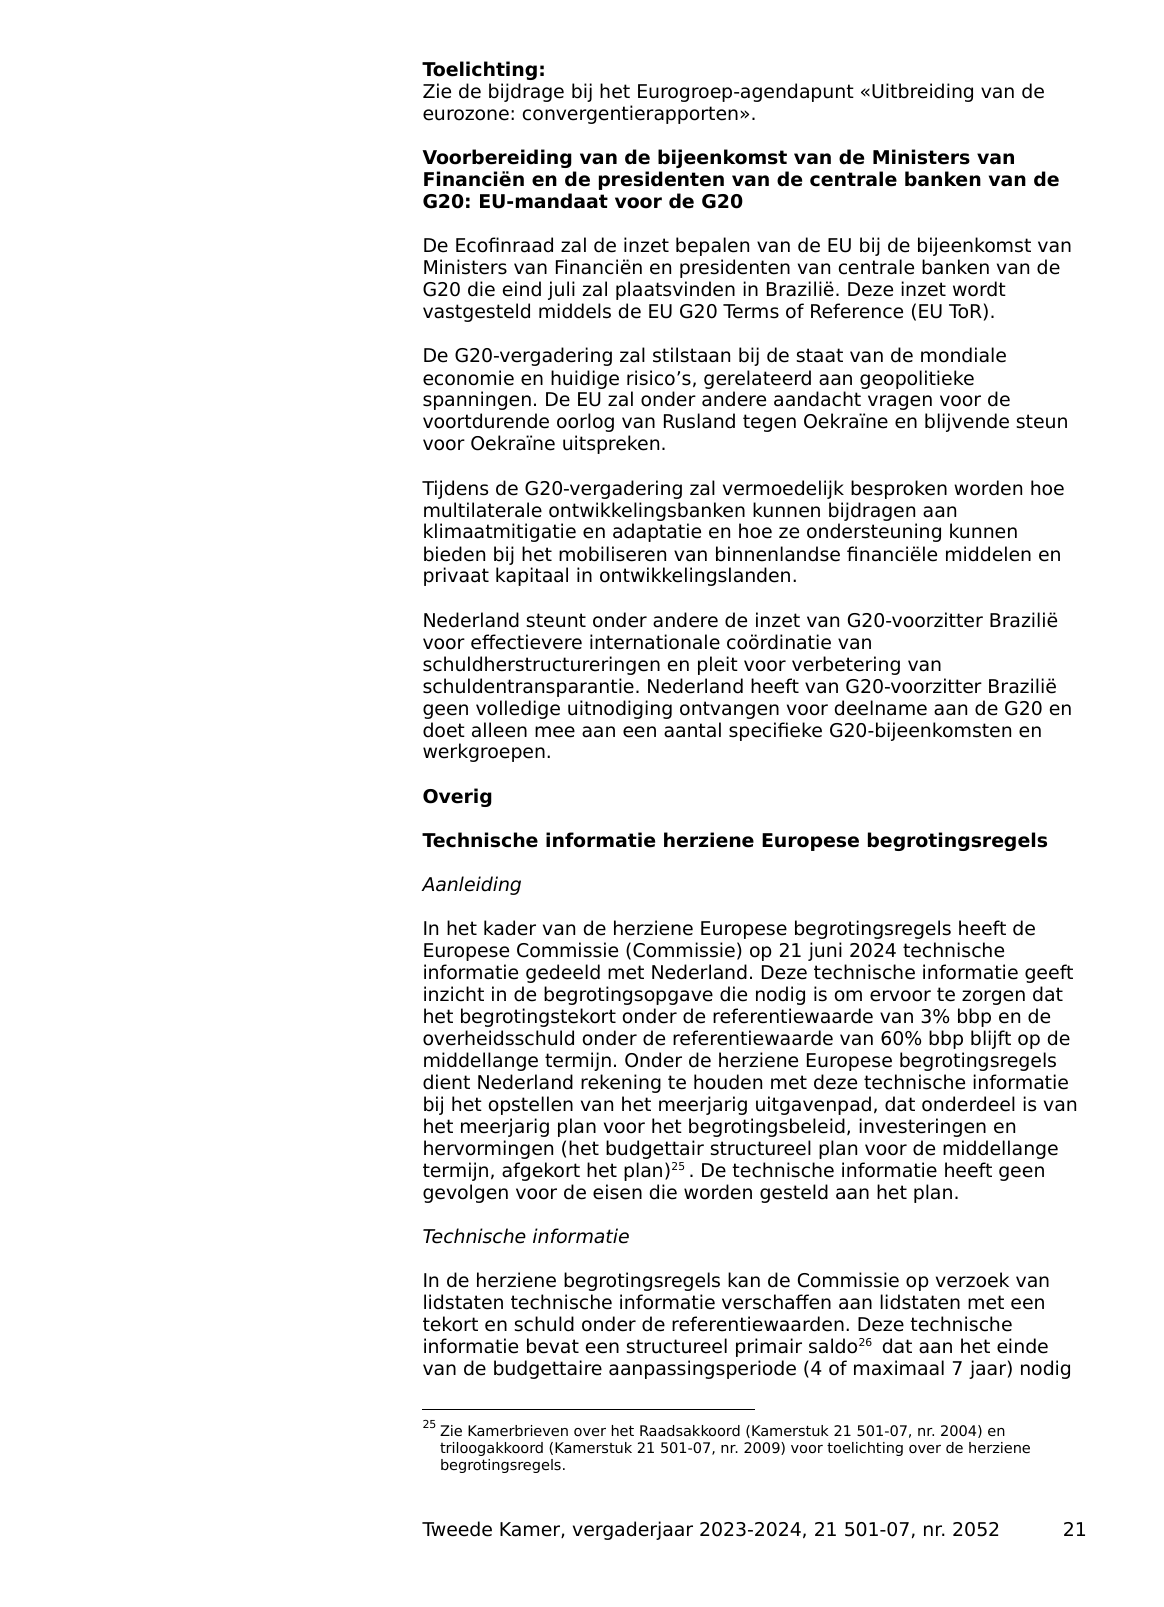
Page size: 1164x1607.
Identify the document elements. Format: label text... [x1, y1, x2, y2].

subtitle Voorbereiding van de bijeenkomst van de Ministers van Financiën en de presidenten van de centrale banken van de G20: EU-mandaat voor de G20 [422, 147, 1087, 213]
text Zie Kamerbrieven over het Raadsakkoord (Kamerstuk 21 501-07, nr. 2004) en triloogakkoord (Kamerstuk 21 501-07, nr. 2009) voor toelichting over de herziene begrotingsregels. [422, 1418, 1087, 1474]
subtitle Aanleiding [422, 874, 1087, 896]
text De G20-vergadering zal stilstaan bij de staat van de mondiale economie en huidige risico’s, gerelateerd aan geopolitieke spanningen. De EU zal onder andere aandacht vragen voor de voortdurende oorlog van Rusland tegen Oekraïne en blijvende steun voor Oekraïne uitspreken. [422, 345, 1087, 455]
subtitle Overig [422, 786, 1087, 808]
text Nederland steunt onder andere de inzet van G20-voorzitter Brazilië voor effectievere internationale coördinatie van schuldherstructureringen en pleit voor verbetering van schuldentransparantie. Nederland heeft van G20-voorzitter Brazilië geen volledige uitnodiging ontvangen voor deelname aan de G20 en doet alleen mee aan een aantal specifieke G20-bijeenkomsten en werkgroepen. [422, 609, 1087, 763]
text Toelichting: [422, 59, 1087, 81]
text In het kader van de herziene Europese begrotingsregels heeft de Europese Commissie (Commissie) op 21 juni 2024 technische informatie gedeeld met Nederland. Deze technische informatie geeft inzicht in de begrotingsopgave die nodig is om ervoor te zorgen dat het begrotingstekort onder de referentiewaarde van 3% bbp en de overheidsschuld onder de referentiewaarde van 60% bbp blijft op de middellange termijn. Onder de herziene Europese begrotingsregels dient Nederland rekening te houden met deze technische informatie bij het opstellen van het meerjarig uitgavenpad, dat onderdeel is van het meerjarig plan voor het begrotingsbeleid, investeringen en hervormingen (het budgettair structureel plan voor de middellange termijn, afgekort het plan). De technische informatie heeft geen gevolgen voor de eisen die worden gesteld aan het plan. [422, 918, 1087, 1204]
subtitle Technische informatie [422, 1226, 1087, 1248]
text Tijdens de G20-vergadering zal vermoedelijk besproken worden hoe multilaterale ontwikkelingsbanken kunnen bijdragen aan klimaatmitigatie en adaptatie en hoe ze ondersteuning kunnen bieden bij het mobiliseren van binnenlandse financiële middelen en privaat kapitaal in ontwikkelingslanden. [422, 477, 1087, 587]
text Zie de bijdrage bij het Eurogroep-agendapunt «Uitbreiding van de eurozone: convergentierapporten». [422, 81, 1087, 125]
text In de herziene begrotingsregels kan de Commissie op verzoek van lidstaten technische informatie verschaffen aan lidstaten met een tekort en schuld onder de referentiewaarden. Deze technische informatie bevat een structureel primair saldo dat aan het einde van de budgettaire aanpassingsperiode (4 of maximaal 7 jaar) nodig [422, 1270, 1087, 1380]
text De Ecofinraad zal de inzet bepalen van de EU bij de bijeenkomst van Ministers van Financiën en presidenten van centrale banken van de G20 die eind juli zal plaatsvinden in Brazilië. Deze inzet wordt vastgesteld middels de EU G20 Terms of Reference (EU ToR). [422, 235, 1087, 323]
subtitle Technische informatie herziene Europese begrotingsregels [422, 830, 1087, 852]
